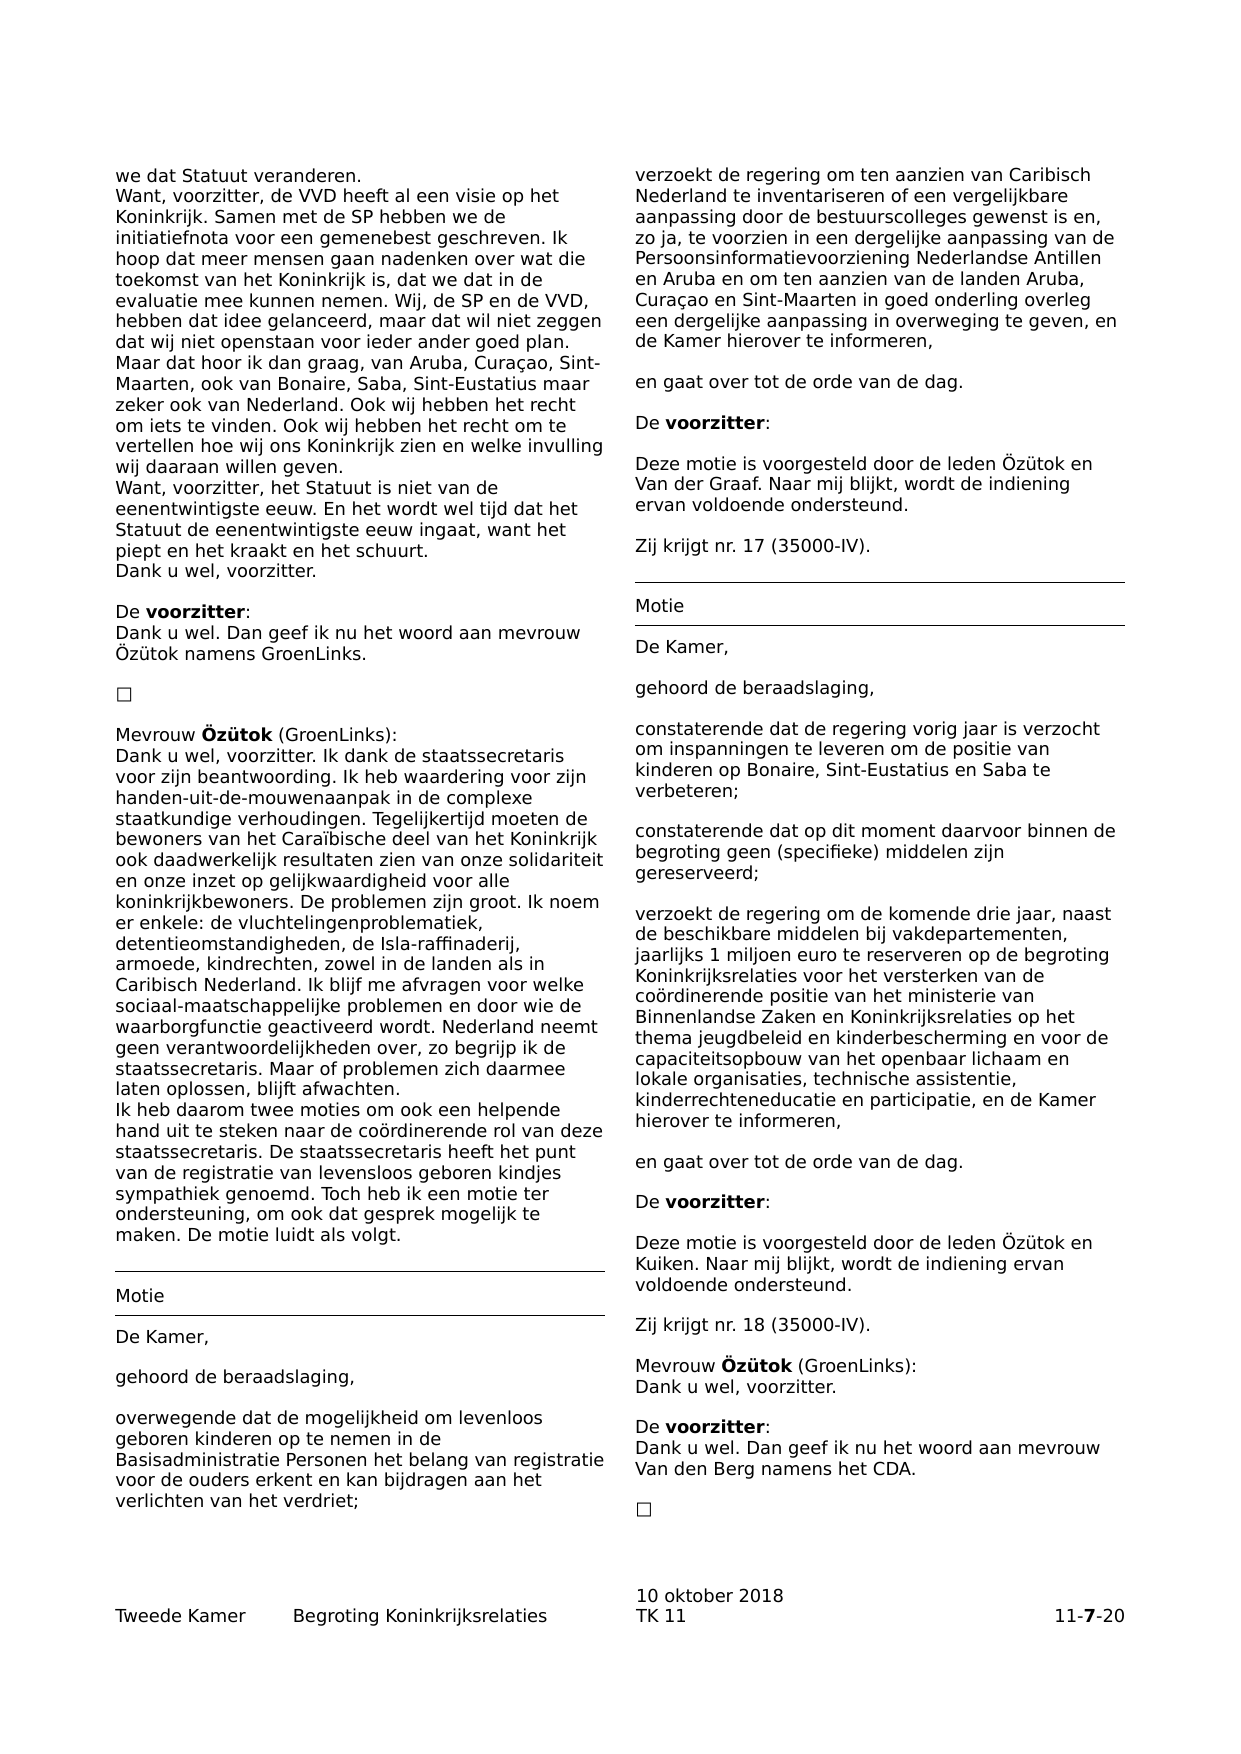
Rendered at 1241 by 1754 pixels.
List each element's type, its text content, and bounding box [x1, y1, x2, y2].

text Deze motie is voorgesteld door de leden Özütok en Van der Graaf. Naar mij blijkt, wordt de indiening ervan voldoende ondersteund. [635, 453, 1125, 516]
text De voorzitter: [635, 413, 1125, 433]
text gehoord de beraadslaging, [635, 678, 1125, 698]
text Zij krijgt nr. 17 (35000-IV). [635, 536, 1125, 556]
text Want, voorzitter, het Statuut is niet van de eenentwintigste eeuw. En het wordt wel tijd dat het Statuut de eenentwintigste eeuw ingaat, want het piept en het kraakt en het schuurt. [115, 478, 605, 561]
text De Kamer, [115, 1326, 605, 1347]
text ⬜ [635, 1500, 1125, 1521]
text De voorzitter: [635, 1192, 1125, 1213]
text Mevrouw Özütok (GroenLinks): [635, 1356, 1125, 1377]
text gehoord de beraadslaging, [115, 1367, 605, 1388]
text ⬜ [115, 684, 605, 705]
text Motie [635, 596, 1125, 617]
text constaterende dat de regering vorig jaar is verzocht om inspanningen te leveren om de positie van kinderen op Bonaire, Sint-Eustatius en Saba te verbeteren; [635, 718, 1125, 801]
text Zij krijgt nr. 18 (35000-IV). [635, 1315, 1125, 1336]
text Dank u wel, voorzitter. Ik dank de staatssecretaris voor zijn beantwoording. Ik heb waardering voor zijn handen-uit-de-mouwenaanpak in de complexe staatkundige verhoudingen. Tegelijkertijd moeten de bewoners van het Caraïbische deel van het Koninkrijk ook daadwerkelijk resultaten zien van onze solidariteit en onze inzet op gelijkwaardigheid voor alle koninkrijkbewoners. De problemen zijn groot. Ik noem er enkele: de vluchtelingenproblematiek, detentieomstandigheden, de Isla-raffinaderij, armoede, kindrechten, zowel in de landen als in Caribisch Nederland. Ik blijf me afvragen voor welke sociaal-maatschappelijke problemen en door wie de waarborgfunctie geactiveerd wordt. Nederland neemt geen verantwoordelijkheden over, zo begrijp ik de staatssecretaris. Maar of problemen zich daarmee laten oplossen, blijft afwachten. [115, 746, 605, 1100]
text Dank u wel, voorzitter. [635, 1377, 1125, 1397]
text verzoekt de regering om ten aanzien van Caribisch Nederland te inventariseren of een vergelijkbare aanpassing door de bestuurscolleges gewenst is en, zo ja, te voorzien in een dergelijke aanpassing van de Persoonsinformatievoorziening Nederlandse Antillen en Aruba en om ten aanzien van de landen Aruba, Curaçao en Sint-Maarten in goed onderling overleg een dergelijke aanpassing in overweging te geven, en de Kamer hierover te informeren, [635, 165, 1125, 352]
text en gaat over tot de orde van de dag. [635, 1151, 1125, 1172]
text Motie [115, 1286, 605, 1306]
text Dank u wel, voorzitter. [115, 561, 605, 582]
text verzoekt de regering om de komende drie jaar, naast de beschikbare middelen bij vakdepartementen, jaarlijks 1 miljoen euro te reserveren op de begroting Koninkrijksrelaties voor het versterken van de coördinerende positie van het ministerie van Binnenlandse Zaken en Koninkrijksrelaties op het thema jeugdbeleid en kinderbescherming en voor de capaciteitsopbouw van het openbaar lichaam en lokale organisaties, technische assistentie, kinderrechteneducatie en participatie, en de Kamer hierover te informeren, [635, 903, 1125, 1131]
text Mevrouw Özütok (GroenLinks): [115, 725, 605, 746]
text Deze motie is voorgesteld door de leden Özütok en Kuiken. Naar mij blijkt, wordt de indiening ervan voldoende ondersteund. [635, 1233, 1125, 1295]
text en gaat over tot de orde van de dag. [635, 372, 1125, 393]
text Ik heb daarom twee moties om ook een helpende hand uit te steken naar de coördinerende rol van deze staatssecretaris. De staatssecretaris heeft het punt van de registratie van levensloos geboren kindjes sympathiek genoemd. Toch heb ik een motie ter ondersteuning, om ook dat gesprek mogelijk te maken. De motie luidt als volgt. [115, 1100, 605, 1246]
text De voorzitter: [115, 602, 605, 623]
text overwegende dat de mogelijkheid om levenloos geboren kinderen op te nemen in de Basisadministratie Personen het belang van registratie voor de ouders erkent en kan bijdragen aan het verlichten van het verdriet; [115, 1408, 605, 1512]
text we dat Statuut veranderen. [115, 165, 605, 186]
text De voorzitter: [635, 1417, 1125, 1438]
text Want, voorzitter, de VVD heeft al een visie op het Koninkrijk. Samen met de SP hebben we de initiatiefnota voor een gemenebest geschreven. Ik hoop dat meer mensen gaan nadenken over wat die toekomst van het Koninkrijk is, dat we dat in de evaluatie mee kunnen nemen. Wij, de SP en de VVD, hebben dat idee gelanceerd, maar dat wil niet zeggen dat wij niet openstaan voor ieder ander goed plan. Maar dat hoor ik dan graag, van Aruba, Curaçao, Sint-Maarten, ook van Bonaire, Saba, Sint-Eustatius maar zeker ook van Nederland. Ook wij hebben het recht om iets te vinden. Ook wij hebben het recht om te vertellen hoe wij ons Koninkrijk zien en welke invulling wij daaraan willen geven. [115, 186, 605, 478]
text Dank u wel. Dan geef ik nu het woord aan mevrouw Van den Berg namens het CDA. [635, 1438, 1125, 1480]
text Dank u wel. Dan geef ik nu het woord aan mevrouw Özütok namens GroenLinks. [115, 623, 605, 664]
text De Kamer, [635, 637, 1125, 658]
text constaterende dat op dit moment daarvoor binnen de begroting geen (specifieke) middelen zijn gereserveerd; [635, 821, 1125, 883]
